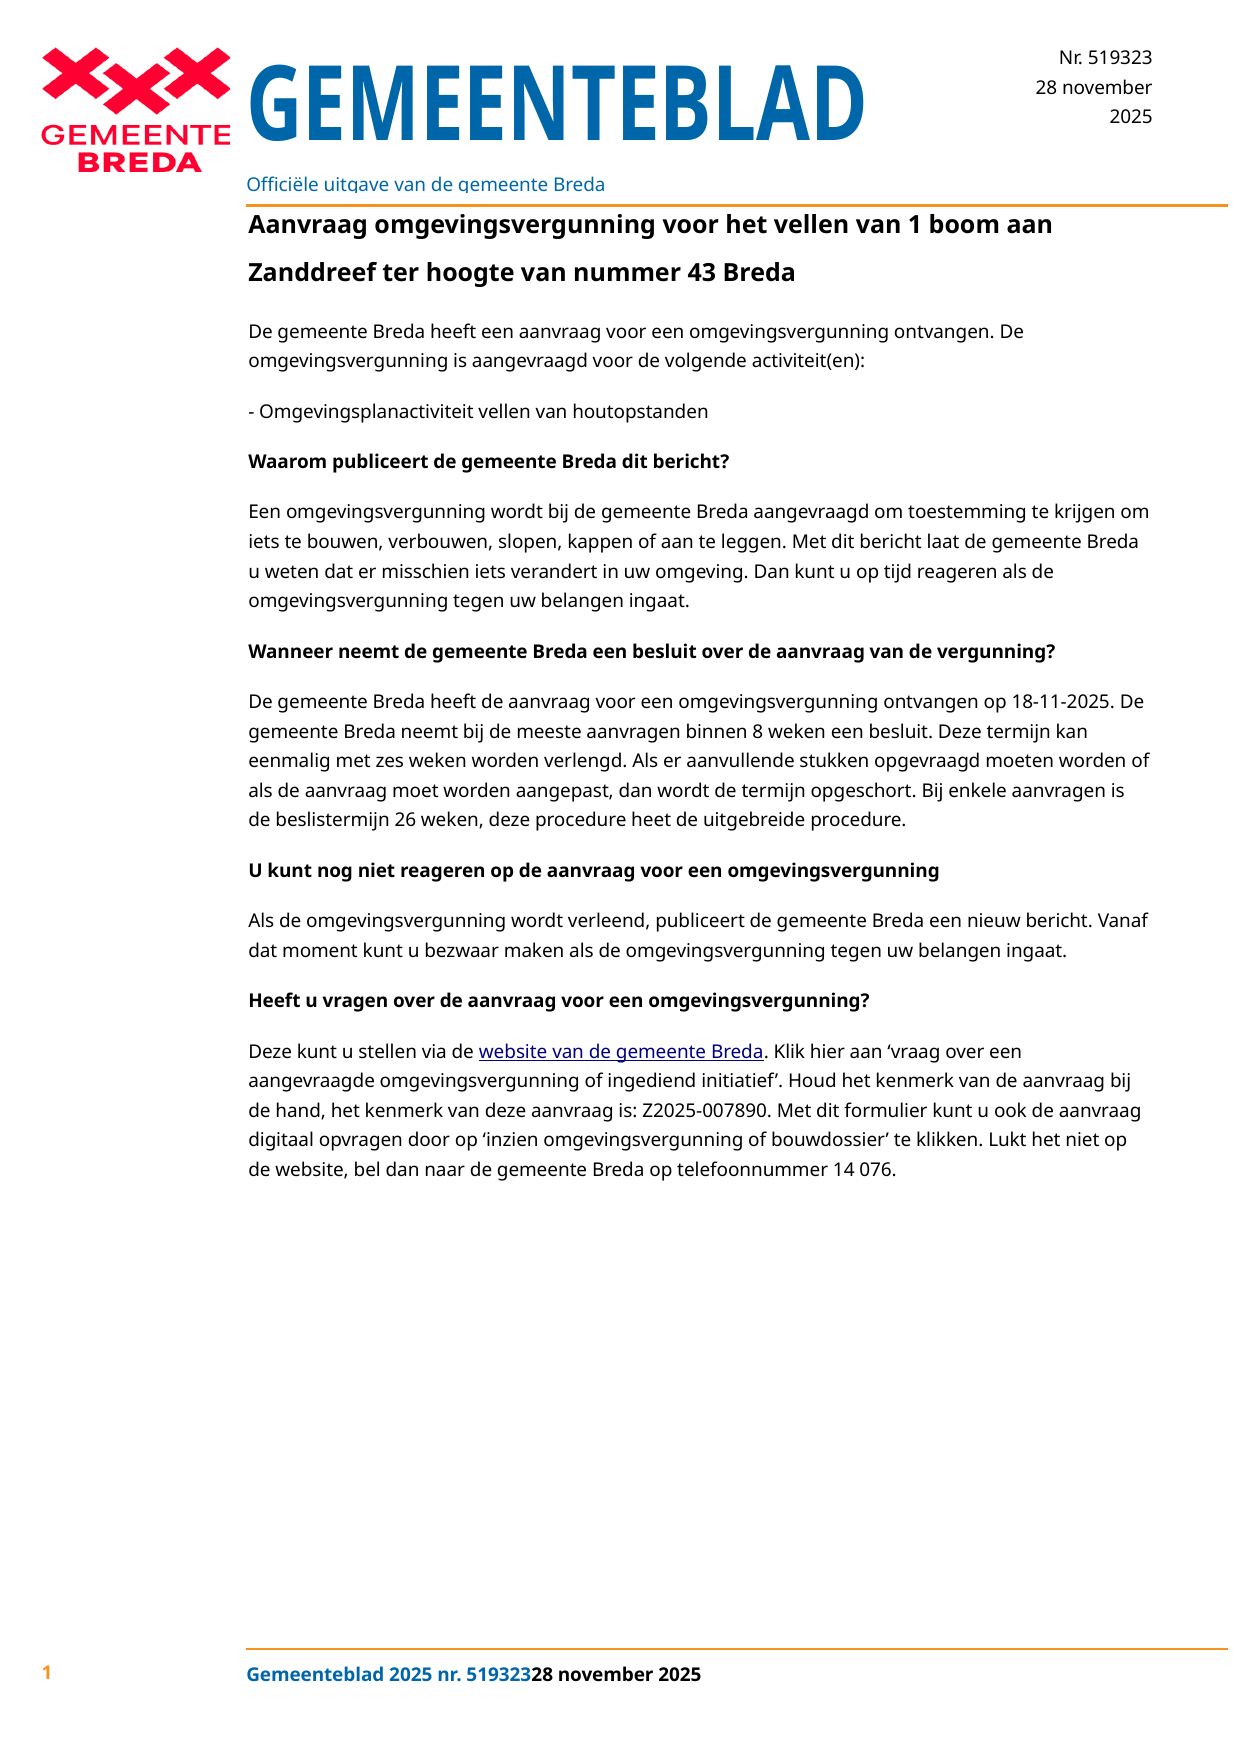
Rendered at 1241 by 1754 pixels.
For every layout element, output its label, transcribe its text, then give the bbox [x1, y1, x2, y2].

text Aanvraag omgevingsvergunning voor het vellen van 1 boom aan Zanddreef ter hoogte van nummer 43 Breda [248, 207, 1152, 288]
picture [41, 47, 231, 172]
text U kunt nog niet reageren op de aanvraag voor een omgevingsvergunning [248, 857, 1152, 883]
text De gemeente Breda heeft de aanvraag voor een omgevingsvergunning ontvangen op 18-11-2025. De gemeente Breda neemt bij de meeste aanvragen binnen 8 weken een besluit. Deze termijn kan eenmalig met zes weken worden verlengd. Als er aanvullende stukken opgevraagd moeten worden of als de aanvraag moet worden aangepast, dan wordt de termijn opgeschort. Bij enkele aanvragen is de beslistermijn 26 weken, deze procedure heet de uitgebreide procedure. [248, 688, 1152, 832]
text - Omgevingsplanactiviteit vellen van houtopstanden [248, 398, 1152, 424]
text Deze kunt u stellen via de website van de gemeente Breda. Klik hier aan ‘vraag over een aangevraagde omgevingsvergunning of ingediend initiatief’. Houd het kenmerk van de aanvraag bij de hand, het kenmerk van deze aanvraag is: Z2025-007890. Met dit formulier kunt u ook de aanvraag digitaal opvragen door op ‘inzien omgevingsvergunning of bouwdossier’ te klikken. Lukt het niet op de website, bel dan naar de gemeente Breda op telefoonnummer 14 076. [248, 1038, 1152, 1182]
text Waarom publiceert de gemeente Breda dit bericht? [248, 448, 1152, 474]
text Heeft u vragen over de aanvraag voor een omgevingsvergunning? [248, 987, 1152, 1013]
text Als de omgevingsvergunning wordt verleend, publiceert de gemeente Breda een nieuw bericht. Vanaf dat moment kunt u bezwaar maken als de omgevingsvergunning tegen uw belangen ingaat. [248, 907, 1152, 963]
text Wanneer neemt de gemeente Breda een besluit over de aanvraag van de vergunning? [248, 638, 1152, 664]
text Een omgevingsvergunning wordt bij de gemeente Breda aangevraagd om toestemming te krijgen om iets te bouwen, verbouwen, slopen, kappen of aan te leggen. Met dit bericht laat de gemeente Breda u weten dat er misschien iets verandert in uw omgeving. Dan kunt u op tijd reageren als de omgevingsvergunning tegen uw belangen ingaat. [248, 499, 1152, 613]
text De gemeente Breda heeft een aanvraag voor een omgevingsvergunning ontvangen. De omgevingsvergunning is aangevraagd voor de volgende activiteit(en): [248, 318, 1152, 373]
